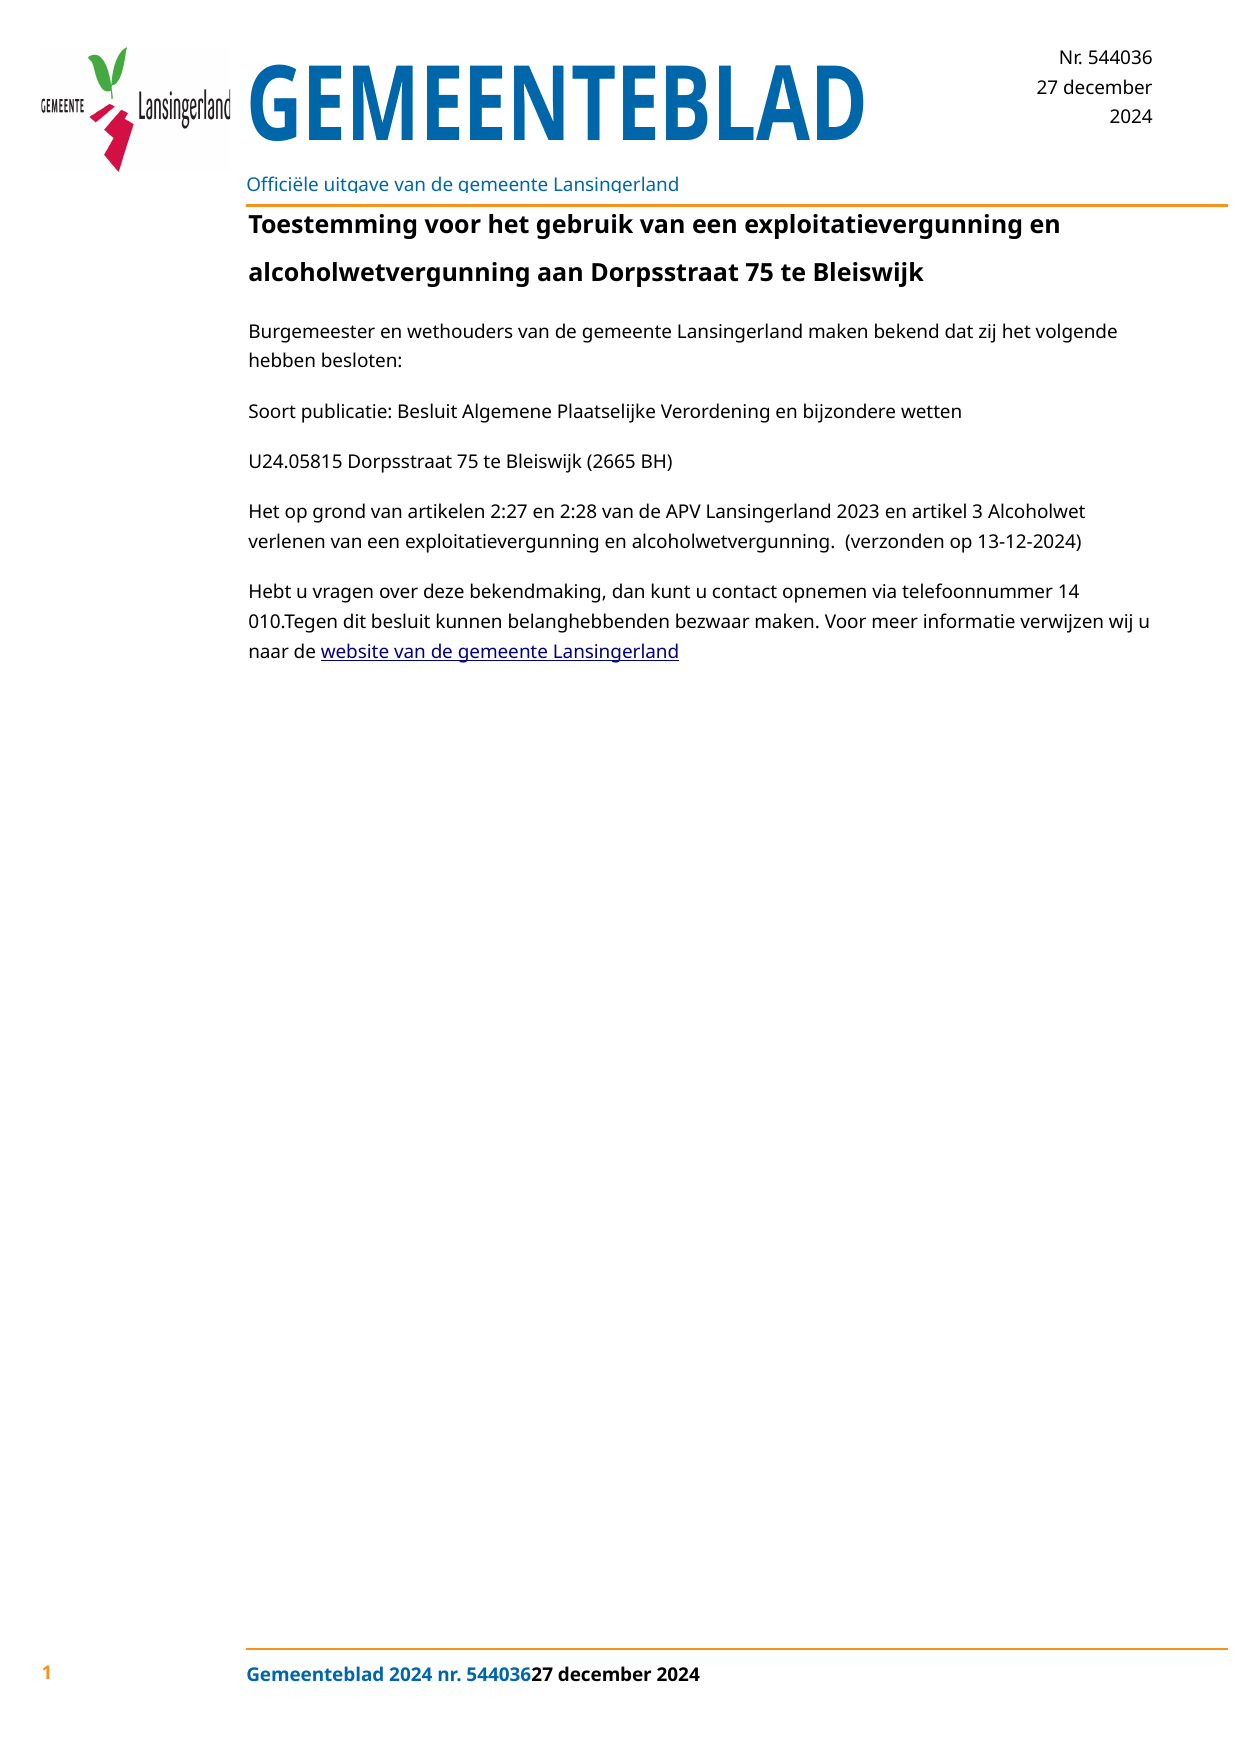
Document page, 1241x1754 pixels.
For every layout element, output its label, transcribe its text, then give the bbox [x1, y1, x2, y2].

text Burgemeester en wethouders van de gemeente Lansingerland maken bekend dat zij het volgende hebben besloten: [248, 318, 1152, 373]
text Hebt u vragen over deze bekendmaking, dan kunt u contact opnemen via telefoonnummer 14 010.Tegen dit besluit kunnen belanghebbenden bezwaar maken. Voor meer informatie verwijzen wij u naar de website van de gemeente Lansingerland [248, 579, 1152, 664]
text Het op grond van artikelen 2:27 en 2:28 van de APV Lansingerland 2023 en artikel 3 Alcoholwet verlenen van een exploitatievergunning en alcoholwetvergunning. (verzonden op 13-12-2024) [248, 499, 1152, 554]
text Soort publicatie: Besluit Algemene Plaatselijke Verordening en bijzondere wetten [248, 398, 1152, 424]
text U24.05815 Dorpsstraat 75 te Bleiswijk (2665 BH) [248, 448, 1152, 474]
picture [41, 47, 231, 172]
text Toestemming voor het gebruik van een exploitatievergunning en alcoholwetvergunning aan Dorpsstraat 75 te Bleiswijk [248, 207, 1152, 288]
